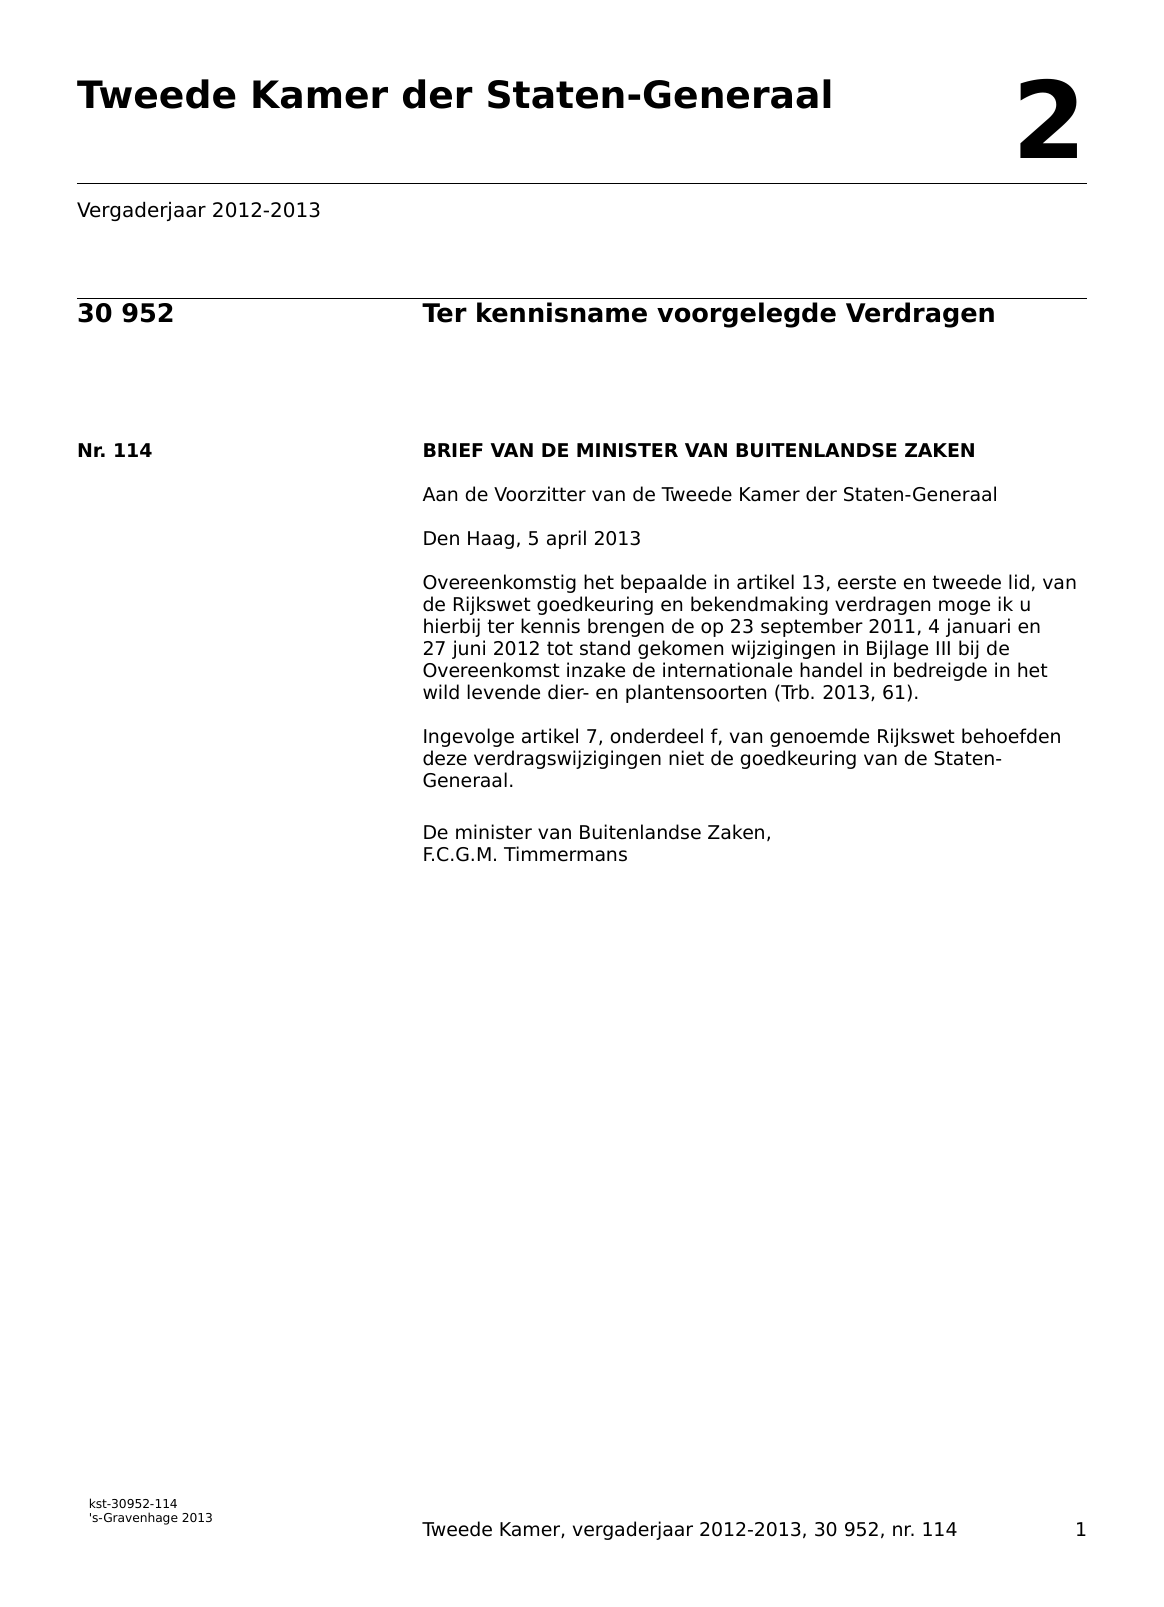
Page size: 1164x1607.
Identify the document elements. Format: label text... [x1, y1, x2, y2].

text De minister van Buitenlandse Zaken, F.C.G.M. Timmermans [422, 822, 1087, 866]
table_cell Vergaderjaar 2012-2013 [77, 184, 1087, 298]
subtitle 30 952 Ter kennisname voorgelegde Verdragen [77, 299, 1087, 329]
subtitle Nr. 114 BRIEF VAN DE MINISTER VAN BUITENLANDSE ZAKEN [77, 440, 1087, 462]
table_header Tweede Kamer der Staten-Generaal [77, 59, 886, 183]
text Ingevolge artikel 7, onderdeel f, van genoemde Rijkswet behoefden deze verdragswijzigingen niet de goedkeuring van de Staten-Generaal. [422, 726, 1087, 792]
text Aan de Voorzitter van de Tweede Kamer der Staten-Generaal [422, 484, 1087, 506]
table_header 2 [886, 59, 1087, 183]
text Den Haag, 5 april 2013 [422, 528, 1087, 550]
text kst-30952-114 [88, 1497, 323, 1511]
text 's-Gravenhage 2013 [88, 1511, 323, 1525]
text Overeenkomstig het bepaalde in artikel 13, eerste en tweede lid, van de Rijkswet goedkeuring en bekendmaking verdragen moge ik u hierbij ter kennis brengen de op 23 september 2011, 4 januari en 27 juni 2012 tot stand gekomen wijzigingen in Bijlage III bij de Overeenkomst inzake de internationale handel in bedreigde in het wild levende dier- en plantensoorten (Trb. 2013, 61). [422, 572, 1087, 704]
